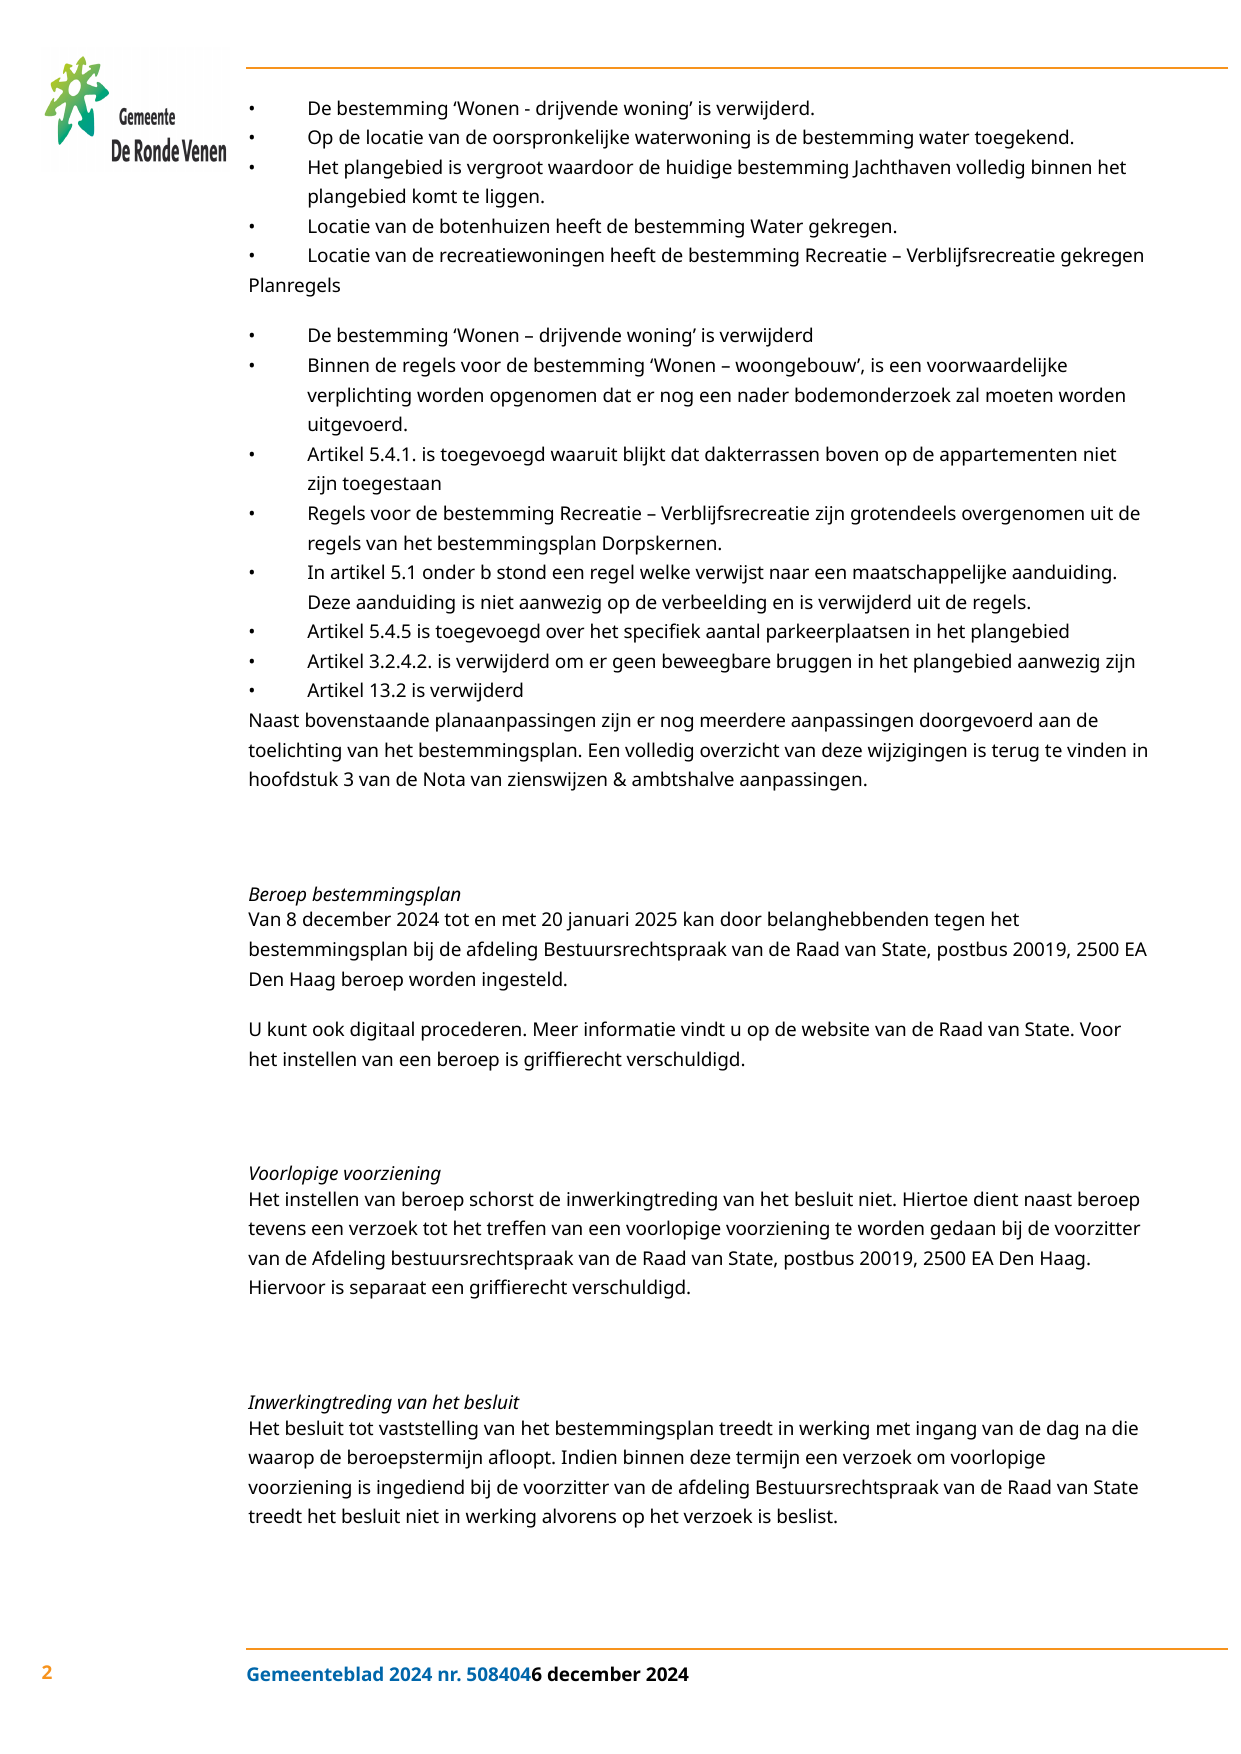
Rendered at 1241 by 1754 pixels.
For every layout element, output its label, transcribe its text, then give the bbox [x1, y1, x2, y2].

list De bestemming ‘Wonen - drijvende woning’ is verwijderd. [248, 95, 1152, 121]
text Het besluit tot vaststelling van het bestemmingsplan treedt in werking met ingang van de dag na die waarop de beroepstermijn afloopt. Indien binnen deze termijn een verzoek om voorlopige voorziening is ingediend bij de voorzitter van de afdeling Bestuursrechtspraak van de Raad van State treedt het besluit niet in werking alvorens op het verzoek is beslist. [248, 1415, 1152, 1529]
list Binnen de regels voor de bestemming ‘Wonen – woongebouw’, is een voorwaardelijke verplichting worden opgenomen dat er nog een nader bodemonderzoek zal moeten worden uitgevoerd. [248, 352, 1152, 437]
text Voorlopige voorziening [248, 1160, 1152, 1186]
text Naast bovenstaande planaanpassingen zijn er nog meerdere aanpassingen doorgevoerd aan de toelichting van het bestemmingsplan. Een volledig overzicht van deze wijzigingen is terug te vinden in hoofdstuk 3 van de Nota van zienswijzen & ambtshalve aanpassingen. [248, 707, 1152, 792]
list Artikel 3.2.4.2. is verwijderd om er geen beweegbare bruggen in het plangebied aanwezig zijn [248, 648, 1152, 674]
text Inwerkingtreding van het besluit [248, 1389, 1152, 1415]
list Locatie van de botenhuizen heeft de bestemming Water gekregen. [248, 213, 1152, 239]
picture [41, 47, 231, 172]
list Artikel 13.2 is verwijderd [248, 678, 1152, 703]
text Planregels [248, 272, 1152, 298]
text Van 8 december 2024 tot en met 20 januari 2025 kan door belanghebbenden tegen het bestemmingsplan bij de afdeling Bestuursrechtspraak van de Raad van State, postbus 20019, 2500 EA Den Haag beroep worden ingesteld. [248, 907, 1152, 991]
list Locatie van de recreatiewoningen heeft de bestemming Recreatie – Verblijfsrecreatie gekregen [248, 243, 1152, 268]
list Artikel 5.4.1. is toegevoegd waaruit blijkt dat dakterrassen boven op de appartementen niet zijn toegestaan [248, 441, 1152, 496]
list In artikel 5.1 onder b stond een regel welke verwijst naar een maatschappelijke aanduiding. Deze aanduiding is niet aanwezig op de verbeelding en is verwijderd uit de regels. [248, 559, 1152, 615]
text Het instellen van beroep schorst de inwerkingtreding van het besluit niet. Hiertoe dient naast beroep tevens een verzoek tot het treffen van een voorlopige voorziening te worden gedaan bij de voorzitter van de Afdeling bestuursrechtspraak van de Raad van State, postbus 20019, 2500 EA Den Haag. Hiervoor is separaat een griffierecht verschuldigd. [248, 1186, 1152, 1300]
list Het plangebied is vergroot waardoor de huidige bestemming Jachthaven volledig binnen het plangebied komt te liggen. [248, 154, 1152, 209]
text Beroep bestemmingsplan [248, 881, 1152, 907]
list Artikel 5.4.5 is toegevoegd over het specifiek aantal parkeerplaatsen in het plangebied [248, 618, 1152, 644]
list Op de locatie van de oorspronkelijke waterwoning is de bestemming water toegekend. [248, 124, 1152, 150]
list De bestemming ‘Wonen – drijvende woning’ is verwijderd [248, 323, 1152, 348]
text U kunt ook digitaal procederen. Meer informatie vindt u op de website van de Raad van State. Voor het instellen van een beroep is griffierecht verschuldigd. [248, 1016, 1152, 1071]
list Regels voor de bestemming Recreatie – Verblijfsrecreatie zijn grotendeels overgenomen uit de regels van het bestemmingsplan Dorpskernen. [248, 500, 1152, 556]
